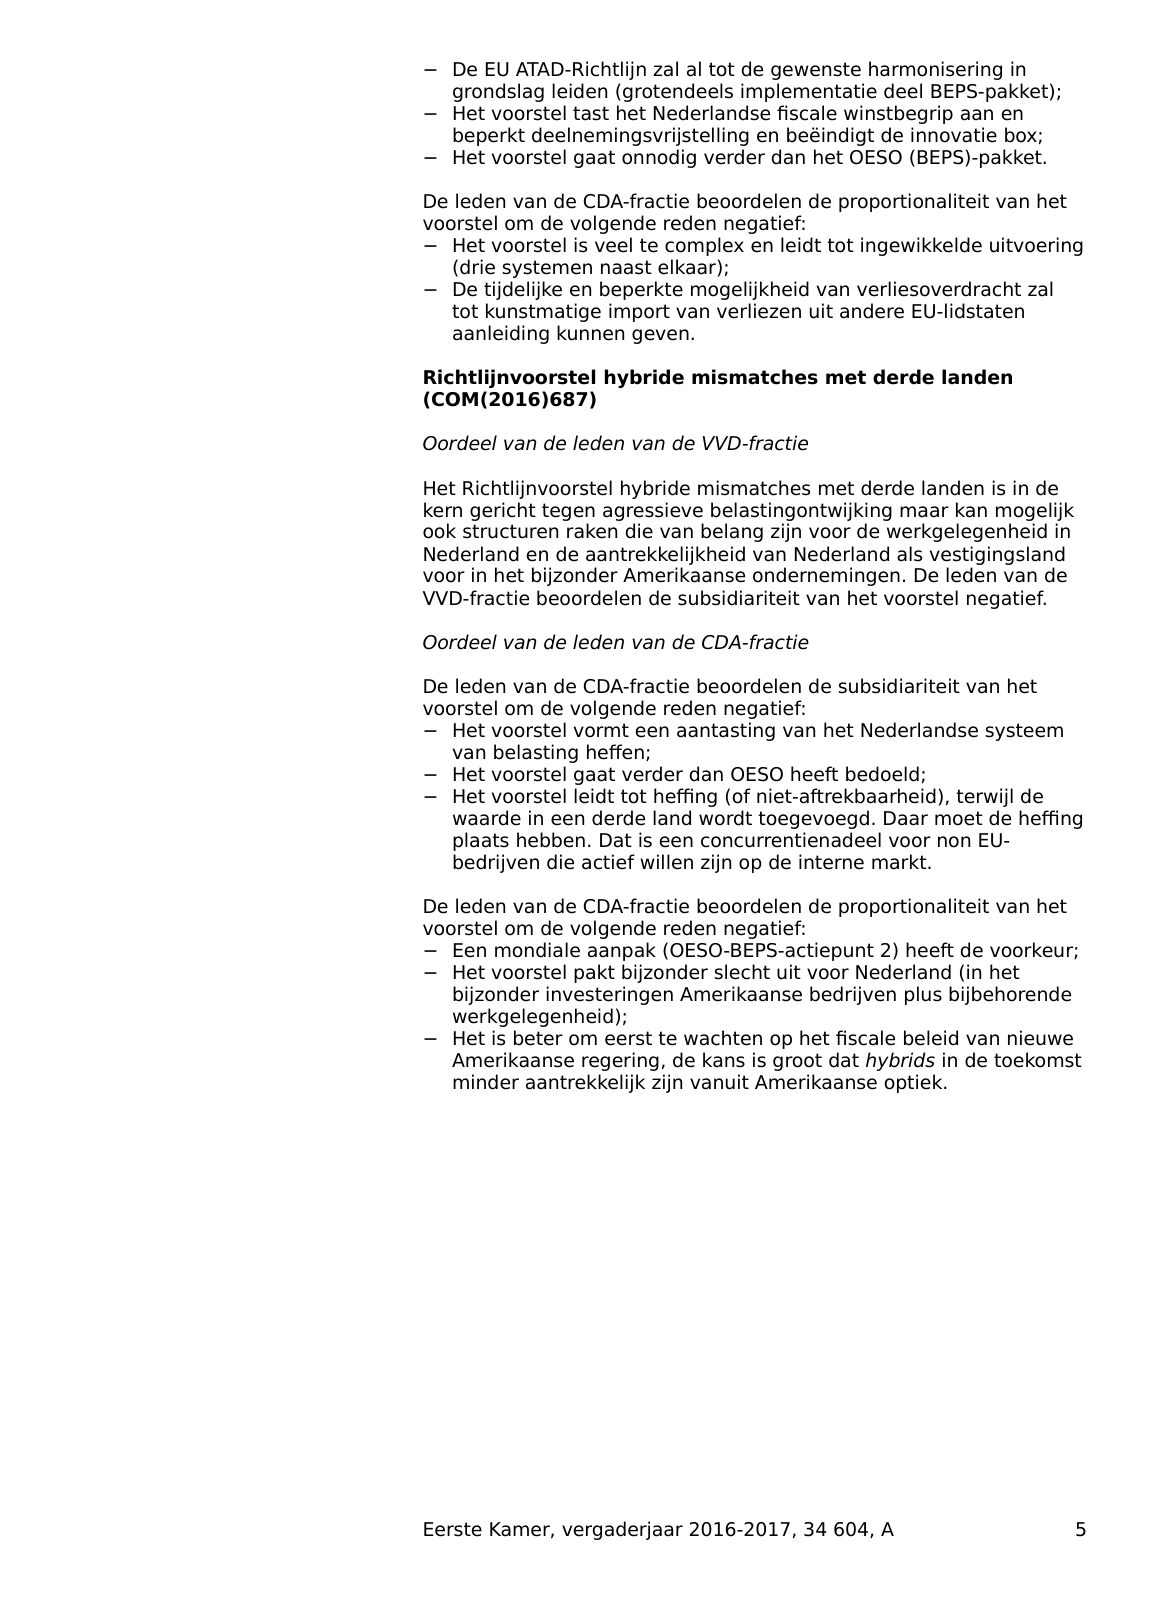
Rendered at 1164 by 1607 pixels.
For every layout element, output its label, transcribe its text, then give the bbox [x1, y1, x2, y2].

text − Het voorstel gaat verder dan OESO heeft bedoeld; [422, 764, 1087, 786]
text − Het voorstel tast het Nederlandse fiscale winstbegrip aan en beperkt deelnemingsvrijstelling en beëindigt de innovatie box; [422, 103, 1087, 147]
subtitle Richtlijnvoorstel hybride mismatches met derde landen (COM(2016)687) [422, 367, 1087, 411]
text − De tijdelijke en beperkte mogelijkheid van verliesoverdracht zal tot kunstmatige import van verliezen uit andere EU-lidstaten aanleiding kunnen geven. [422, 279, 1087, 345]
text De leden van de CDA-fractie beoordelen de proportionaliteit van het voorstel om de volgende reden negatief: [422, 896, 1087, 940]
text De leden van de CDA-fractie beoordelen de proportionaliteit van het voorstel om de volgende reden negatief: [422, 191, 1087, 235]
text De leden van de CDA-fractie beoordelen de subsidiariteit van het voorstel om de volgende reden negatief: [422, 676, 1087, 720]
text − Het voorstel gaat onnodig verder dan het OESO (BEPS)-pakket. [422, 147, 1087, 169]
text − Het voorstel is veel te complex en leidt tot ingewikkelde uitvoering (drie systemen naast elkaar); [422, 235, 1087, 279]
text − Het is beter om eerst te wachten op het fiscale beleid van nieuwe Amerikaanse regering, de kans is groot dat hybrids in de toekomst minder aantrekkelijk zijn vanuit Amerikaanse optiek. [422, 1028, 1087, 1093]
text − Het voorstel vormt een aantasting van het Nederlandse systeem van belasting heffen; [422, 720, 1087, 764]
text − Een mondiale aanpak (OESO-BEPS-actiepunt 2) heeft de voorkeur; [422, 940, 1087, 962]
text − De EU ATAD-Richtlijn zal al tot de gewenste harmonisering in grondslag leiden (grotendeels implementatie deel BEPS-pakket); [422, 59, 1087, 103]
text − Het voorstel pakt bijzonder slecht uit voor Nederland (in het bijzonder investeringen Amerikaanse bedrijven plus bijbehorende werkgelegenheid); [422, 962, 1087, 1028]
subtitle Oordeel van de leden van de CDA-fractie [422, 632, 1087, 653]
subtitle Oordeel van de leden van de VVD-fractie [422, 433, 1087, 455]
text − Het voorstel leidt tot heffing (of niet-aftrekbaarheid), terwijl de waarde in een derde land wordt toegevoegd. Daar moet de heffing plaats hebben. Dat is een concurrentienadeel voor non EU-bedrijven die actief willen zijn op de interne markt. [422, 786, 1087, 873]
text Het Richtlijnvoorstel hybride mismatches met derde landen is in de kern gericht tegen agressieve belastingontwijking maar kan mogelijk ook structuren raken die van belang zijn voor de werkgelegenheid in Nederland en de aantrekkelijkheid van Nederland als vestigingsland voor in het bijzonder Amerikaanse ondernemingen. De leden van de VVD-fractie beoordelen de subsidiariteit van het voorstel negatief. [422, 477, 1087, 609]
